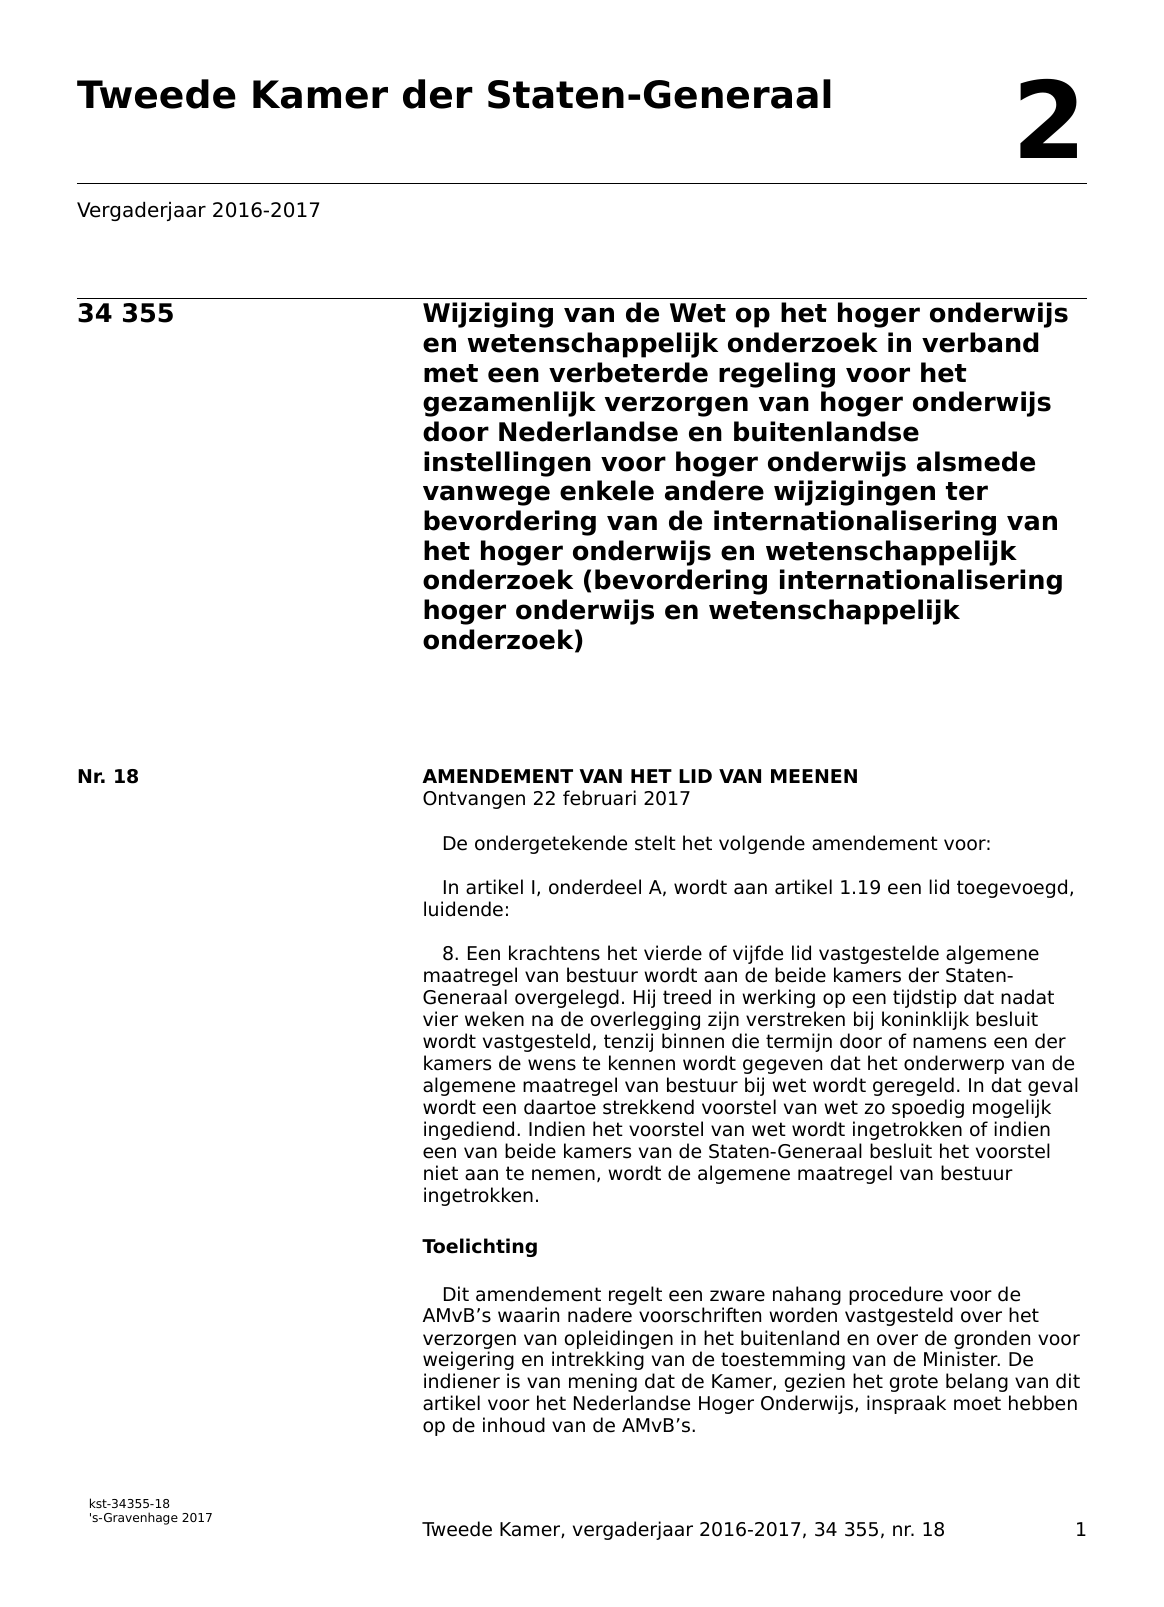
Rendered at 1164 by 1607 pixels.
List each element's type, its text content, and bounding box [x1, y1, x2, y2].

table_cell Vergaderjaar 2016-2017 [77, 184, 1087, 298]
subtitle Toelichting [422, 1236, 1087, 1258]
text De ondergetekende stelt het volgende amendement voor: [422, 832, 1087, 854]
text In artikel I, onderdeel A, wordt aan artikel 1.19 een lid toegevoegd, luidende: [422, 877, 1087, 921]
text Dit amendement regelt een zware nahang procedure voor de AMvB’s waarin nadere voorschriften worden vastgesteld over het verzorgen van opleidingen in het buitenland en over de gronden voor weigering en intrekking van de toestemming van de Minister. De indiener is van mening dat de Kamer, gezien het grote belang van dit artikel voor het Nederlandse Hoger Onderwijs, inspraak moet hebben op de inhoud van de AMvB’s. [422, 1283, 1087, 1437]
table_header 2 [886, 59, 1087, 183]
subtitle Nr. 18 AMENDEMENT VAN HET LID VAN MEENEN [77, 766, 1087, 788]
text kst-34355-18 [88, 1497, 323, 1511]
text Ontvangen 22 februari 2017 [422, 788, 1087, 810]
subtitle 34 355 Wijziging van de Wet op het hoger onderwijs en wetenschappelijk onderzoek in verband met een verbeterde regeling voor het gezamenlijk verzorgen van hoger onderwijs door Nederlandse en buitenlandse instellingen voor hoger onderwijs alsmede vanwege enkele andere wijzigingen ter bevordering van de internationalisering van het hoger onderwijs en wetenschappelijk onderzoek (bevordering internationalisering hoger onderwijs en wetenschappelijk onderzoek) [77, 299, 1087, 655]
text 's-Gravenhage 2017 [88, 1511, 323, 1525]
table_header Tweede Kamer der Staten-Generaal [77, 59, 886, 183]
text 8. Een krachtens het vierde of vijfde lid vastgestelde algemene maatregel van bestuur wordt aan de beide kamers der Staten-Generaal overgelegd. Hij treed in werking op een tijdstip dat nadat vier weken na de overlegging zijn verstreken bij koninklijk besluit wordt vastgesteld, tenzij binnen die termijn door of namens een der kamers de wens te kennen wordt gegeven dat het onderwerp van de algemene maatregel van bestuur bij wet wordt geregeld. In dat geval wordt een daartoe strekkend voorstel van wet zo spoedig mogelijk ingediend. Indien het voorstel van wet wordt ingetrokken of indien een van beide kamers van de Staten-Generaal besluit het voorstel niet aan te nemen, wordt de algemene maatregel van bestuur ingetrokken. [422, 943, 1087, 1206]
